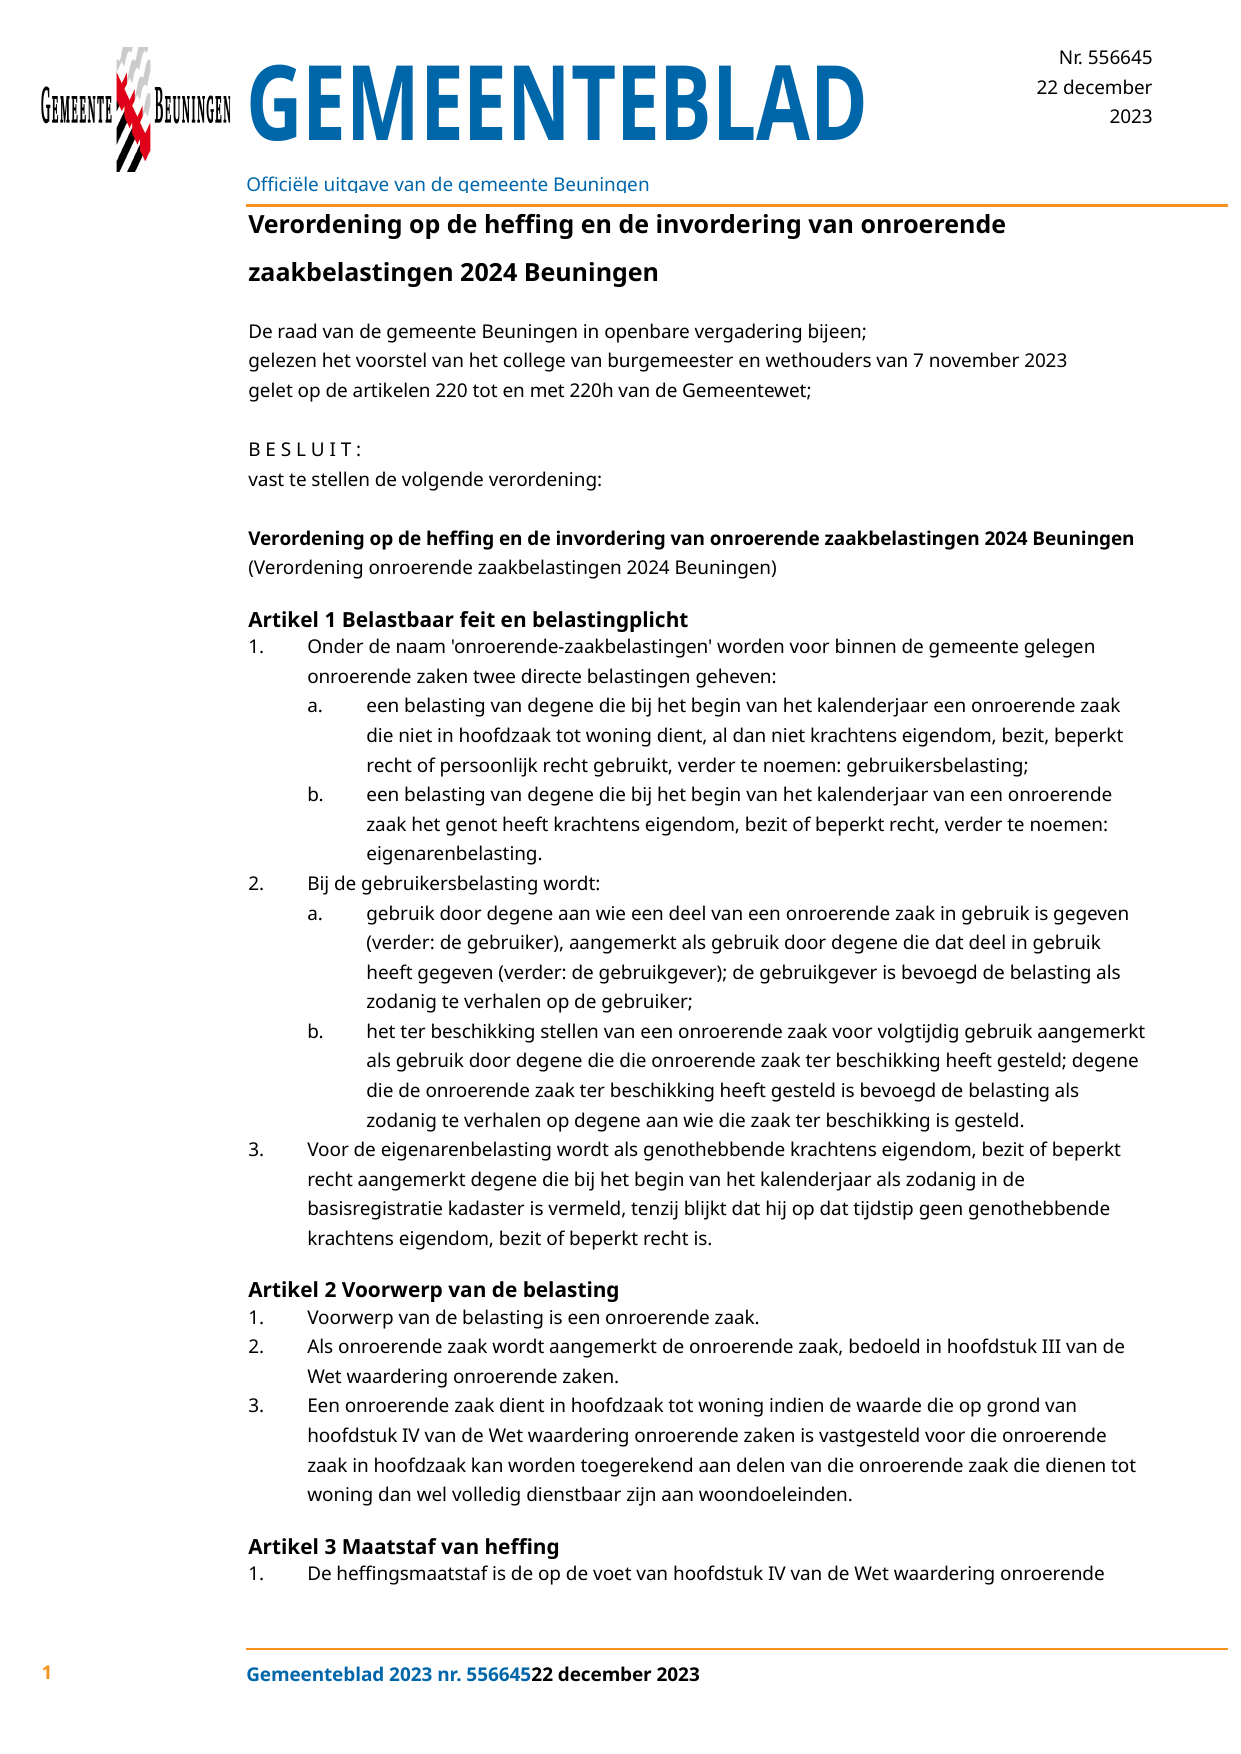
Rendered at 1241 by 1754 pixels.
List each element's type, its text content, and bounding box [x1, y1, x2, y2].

list Bij de gebruikersbelasting wordt: [248, 870, 1152, 896]
list het ter beschikking stellen van een onroerende zaak voor volgtijdig gebruik aangemerkt als gebruik door degene die die onroerende zaak ter beschikking heeft gesteld; degene die de onroerende zaak ter beschikking heeft gesteld is bevoegd de belasting als zodanig te verhalen op degene aan wie die zaak ter beschikking is gesteld. [307, 1018, 1152, 1132]
text De raad van de gemeente Beuningen in openbare vergadering bijeen; [248, 318, 1152, 344]
list een belasting van degene die bij het begin van het kalenderjaar van een onroerende zaak het genot heeft krachtens eigendom, bezit of beperkt recht, verder te noemen: eigenarenbelasting. [307, 781, 1152, 866]
text Artikel 2 Voorwerp van de belasting [248, 1276, 1152, 1304]
list Voor de eigenarenbelasting wordt als genothebbende krachtens eigendom, bezit of beperkt recht aangemerkt degene die bij het begin van het kalenderjaar als zodanig in de basisregistratie kadaster is vermeld, tenzij blijkt dat hij op dat tijdstip geen genothebbende krachtens eigendom, bezit of beperkt recht is. [248, 1136, 1152, 1251]
text (Verordening onroerende zaakbelastingen 2024 Beuningen) [248, 554, 1152, 580]
text B E S L U I T : [248, 436, 1152, 462]
list Onder de naam 'onroerende-zaakbelastingen' worden voor binnen de gemeente gelegen onroerende zaken twee directe belastingen geheven: [248, 633, 1152, 689]
text Verordening op de heffing en de invordering van onroerende zaakbelastingen 2024 Beuningen [248, 207, 1152, 288]
text vast te stellen de volgende verordening: [248, 466, 1152, 492]
text gelezen het voorstel van het college van burgemeester en wethouders van 7 november 2023 [248, 347, 1152, 373]
list gebruik door degene aan wie een deel van een onroerende zaak in gebruik is gegeven (verder: de gebruiker), aangemerkt als gebruik door degene die dat deel in gebruik heeft gegeven (verder: de gebruikgever); de gebruikgever is bevoegd de belasting als zodanig te verhalen op de gebruiker; [307, 900, 1152, 1014]
picture [41, 47, 231, 172]
list Als onroerende zaak wordt aangemerkt de onroerende zaak, bedoeld in hoofdstuk III van de Wet waardering onroerende zaken. [248, 1333, 1152, 1389]
text Artikel 3 Maatstaf van heffing [248, 1532, 1152, 1560]
text Verordening op de heffing en de invordering van onroerende zaakbelastingen 2024 Beuningen [248, 525, 1152, 551]
list Een onroerende zaak dient in hoofdzaak tot woning indien de waarde die op grond van hoofdstuk IV van de Wet waardering onroerende zaken is vastgesteld voor die onroerende zaak in hoofdzaak kan worden toegerekend aan delen van die onroerende zaak die dienen tot woning dan wel volledig dienstbaar zijn aan woondoeleinden. [248, 1393, 1152, 1507]
text Artikel 1 Belastbaar feit en belastingplicht [248, 605, 1152, 633]
list Voorwerp van de belasting is een onroerende zaak. [248, 1304, 1152, 1330]
text gelet op de artikelen 220 tot en met 220h van de Gemeentewet; [248, 377, 1152, 403]
list een belasting van degene die bij het begin van het kalenderjaar een onroerende zaak die niet in hoofdzaak tot woning dient, al dan niet krachtens eigendom, bezit, beperkt recht of persoonlijk recht gebruikt, verder te noemen: gebruikersbelasting; [307, 693, 1152, 777]
list De heffingsmaatstaf is de op de voet van hoofdstuk IV van de Wet waardering onroerende [248, 1560, 1152, 1586]
